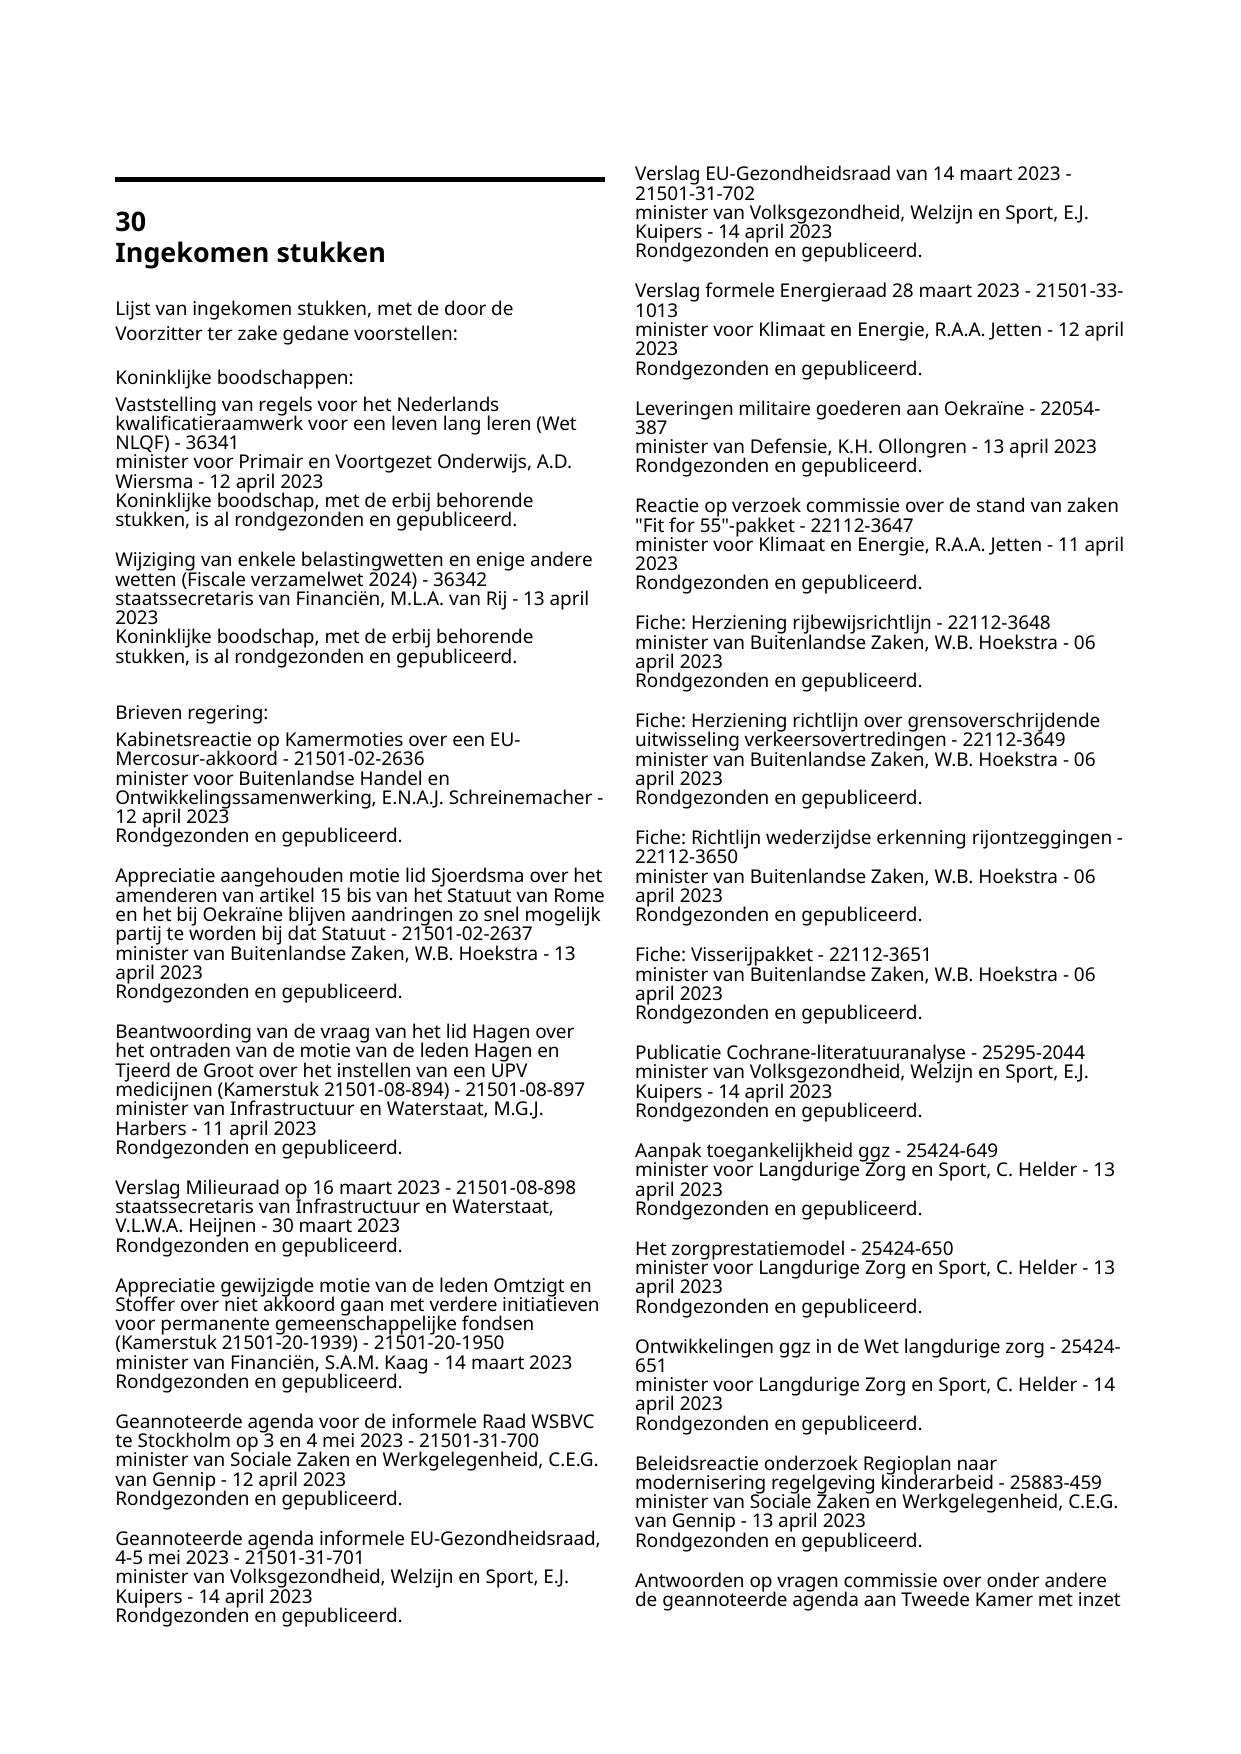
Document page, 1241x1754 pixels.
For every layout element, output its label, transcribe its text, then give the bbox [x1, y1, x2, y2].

text Koninklijke boodschap, met de erbij behorende stukken, is al rondgezonden en gepubliceerd. [115, 492, 605, 531]
text Rondgezonden en gepubliceerd. [115, 1490, 605, 1509]
text minister van Financiën, S.A.M. Kaag - 14 maart 2023 [115, 1354, 605, 1373]
text 30 [115, 203, 605, 239]
text Rondgezonden en gepubliceerd. [635, 1298, 1125, 1317]
text Rondgezonden en gepubliceerd. [635, 1102, 1125, 1121]
text minister voor Klimaat en Energie, R.A.A. Jetten - 12 april 2023 [635, 321, 1125, 359]
text minister van Volksgezondheid, Welzijn en Sport, E.J. Kuipers - 14 april 2023 [635, 204, 1125, 242]
text Rondgezonden en gepubliceerd. [635, 359, 1125, 379]
text Rondgezonden en gepubliceerd. [635, 457, 1125, 477]
text Fiche: Richtlijn wederzijdse erkenning rijontzeggingen - 22112-3650 [635, 829, 1125, 868]
text Rondgezonden en gepubliceerd. [635, 1200, 1125, 1219]
text minister van Buitenlandse Zaken, W.B. Hoekstra - 13 april 2023 [115, 944, 605, 983]
text Appreciatie gewijzigde motie van de leden Omtzigt en Stoffer over niet akkoord gaan met verdere initiatieven voor permanente gemeenschappelijke fondsen (Kamerstuk 21501-20-1939) - 21501-20-1950 [115, 1277, 605, 1354]
text Rondgezonden en gepubliceerd. [115, 1139, 605, 1158]
text Rondgezonden en gepubliceerd. [115, 1237, 605, 1256]
text minister voor Langdurige Zorg en Sport, C. Helder - 14 april 2023 [635, 1376, 1125, 1415]
text Rondgezonden en gepubliceerd. [635, 672, 1125, 691]
text minister van Defensie, K.H. Ollongren - 13 april 2023 [635, 438, 1125, 457]
text minister voor Primair en Voortgezet Onderwijs, A.D. Wiersma - 12 april 2023 [115, 453, 605, 492]
text Leveringen militaire goederen aan Oekraïne - 22054-387 [635, 399, 1125, 438]
text minister van Buitenlandse Zaken, W.B. Hoekstra - 06 april 2023 [635, 634, 1125, 672]
text Rondgezonden en gepubliceerd. [635, 789, 1125, 808]
text Verslag Milieuraad op 16 maart 2023 - 21501-08-898 [115, 1179, 605, 1198]
text Fiche: Herziening rijbewijsrichtlijn - 22112-3648 [635, 614, 1125, 634]
text Verslag EU-Gezondheidsraad van 14 maart 2023 - 21501-31-702 [635, 165, 1125, 204]
text Reactie op verzoek commissie over de stand van zaken "Fit for 55"-pakket - 22112-3647 [635, 497, 1125, 536]
text Wijziging van enkele belastingwetten en enige andere wetten (Fiscale verzamelwet 2024) - 36342 [115, 551, 605, 590]
text Ingekomen stukken [115, 239, 605, 283]
text Appreciatie aangehouden motie lid Sjoerdsma over het amenderen van artikel 15 bis van het Statuut van Rome en het bij Oekraïne blijven aandringen zo snel mogelijk partij te worden bij dat Statuut - 21501-02-2637 [115, 867, 605, 944]
text Verslag formele Energieraad 28 maart 2023 - 21501-33-1013 [635, 282, 1125, 321]
text minister van Sociale Zaken en Werkgelegenheid, C.E.G. van Gennip - 13 april 2023 [635, 1493, 1125, 1532]
text Fiche: Herziening richtlijn over grensoverschrijdende uitwisseling verkeersovertredingen - 22112-3649 [635, 712, 1125, 751]
text Brieven regering: [115, 699, 605, 725]
text Publicatie Cochrane-literatuuranalyse - 25295-2044 [635, 1044, 1125, 1063]
text minister van Volksgezondheid, Welzijn en Sport, E.J. Kuipers - 14 april 2023 [115, 1568, 605, 1607]
text Rondgezonden en gepubliceerd. [635, 1415, 1125, 1434]
text Aanpak toegankelijkheid ggz - 25424-649 [635, 1142, 1125, 1161]
text Antwoorden op vragen commissie over onder andere de geannoteerde agenda aan Tweede Kamer met inzet [635, 1572, 1125, 1610]
text minister van Buitenlandse Zaken, W.B. Hoekstra - 06 april 2023 [635, 966, 1125, 1004]
text Ontwikkelingen ggz in de Wet langdurige zorg - 25424-651 [635, 1338, 1125, 1376]
text Rondgezonden en gepubliceerd. [635, 242, 1125, 262]
text Beleidsreactie onderzoek Regioplan naar modernisering regelgeving kinderarbeid - 25883-459 [635, 1455, 1125, 1493]
text minister voor Langdurige Zorg en Sport, C. Helder - 13 april 2023 [635, 1259, 1125, 1298]
text Rondgezonden en gepubliceerd. [635, 1004, 1125, 1023]
text Rondgezonden en gepubliceerd. [635, 1532, 1125, 1551]
text minister van Volksgezondheid, Welzijn en Sport, E.J. Kuipers - 14 april 2023 [635, 1063, 1125, 1102]
text Geannoteerde agenda voor de informele Raad WSBVC te Stockholm op 3 en 4 mei 2023 - 21501-31-700 [115, 1413, 605, 1451]
text Lijst van ingekomen stukken, met de door de Voorzitter ter zake gedane voorstellen: [115, 295, 605, 346]
text Koninklijke boodschap, met de erbij behorende stukken, is al rondgezonden en gepubliceerd. [115, 628, 605, 667]
text staatssecretaris van Financiën, M.L.A. van Rij - 13 april 2023 [115, 590, 605, 628]
text Fiche: Visserijpakket - 22112-3651 [635, 946, 1125, 966]
text minister voor Klimaat en Energie, R.A.A. Jetten - 11 april 2023 [635, 536, 1125, 574]
text Geannoteerde agenda informele EU-Gezondheidsraad, 4-5 mei 2023 - 21501-31-701 [115, 1530, 605, 1568]
text Kabinetsreactie op Kamermoties over een EU-Mercosur-akkoord - 21501-02-2636 [115, 731, 605, 770]
text minister voor Buitenlandse Handel en Ontwikkelingssamenwerking, E.N.A.J. Schreinemacher - 12 april 2023 [115, 770, 605, 827]
text Beantwoording van de vraag van het lid Hagen over het ontraden van de motie van de leden Hagen en Tjeerd de Groot over het instellen van een UPV medicijnen (Kamerstuk 21501-08-894) - 21501-08-897 [115, 1023, 605, 1100]
text minister voor Langdurige Zorg en Sport, C. Helder - 13 april 2023 [635, 1161, 1125, 1200]
text Rondgezonden en gepubliceerd. [635, 906, 1125, 926]
text Het zorgprestatiemodel - 25424-650 [635, 1240, 1125, 1259]
text minister van Buitenlandse Zaken, W.B. Hoekstra - 06 april 2023 [635, 751, 1125, 789]
text Rondgezonden en gepubliceerd. [115, 983, 605, 1002]
text staatssecretaris van Infrastructuur en Waterstaat, V.L.W.A. Heijnen - 30 maart 2023 [115, 1198, 605, 1237]
text minister van Buitenlandse Zaken, W.B. Hoekstra - 06 april 2023 [635, 868, 1125, 906]
text Rondgezonden en gepubliceerd. [115, 1373, 605, 1392]
text minister van Infrastructuur en Waterstaat, M.G.J. Harbers - 11 april 2023 [115, 1100, 605, 1139]
text Rondgezonden en gepubliceerd. [115, 1607, 605, 1626]
text Vaststelling van regels voor het Nederlands kwalificatieraamwerk voor een leven lang leren (Wet NLQF) - 36341 [115, 396, 605, 453]
text Rondgezonden en gepubliceerd. [115, 827, 605, 847]
text Koninklijke boodschappen: [115, 364, 605, 390]
text Rondgezonden en gepubliceerd. [635, 574, 1125, 594]
text minister van Sociale Zaken en Werkgelegenheid, C.E.G. van Gennip - 12 april 2023 [115, 1451, 605, 1490]
